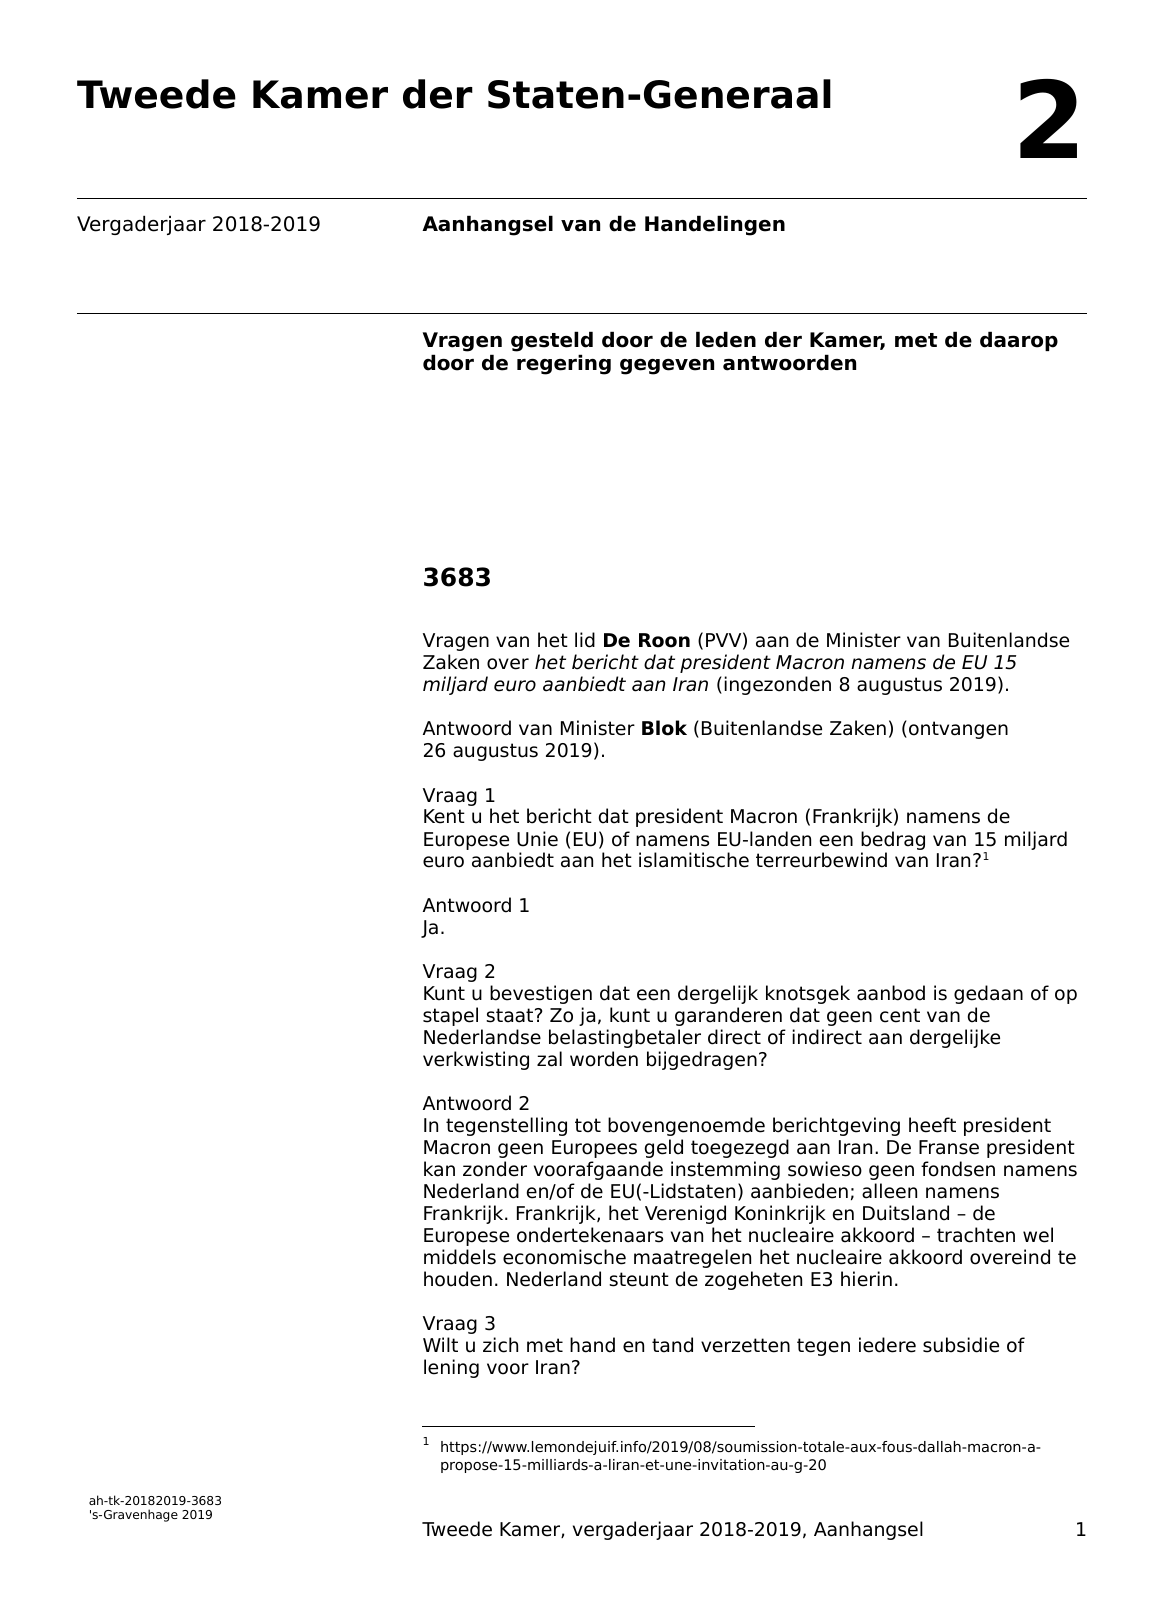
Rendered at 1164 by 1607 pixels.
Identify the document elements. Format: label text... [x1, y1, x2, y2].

text Vraag 2 [422, 961, 1087, 983]
text 3683 [422, 563, 1087, 592]
text Antwoord 2 [422, 1093, 1087, 1115]
text Vragen van het lid De Roon (PVV) aan de Minister van Buitenlandse Zaken over het bericht dat president Macron namens de EU 15 miljard euro aanbiedt aan Iran (ingezonden 8 augustus 2019). [422, 630, 1087, 696]
table_cell [77, 314, 422, 375]
text Vraag 1 [422, 784, 1087, 806]
text Antwoord van Minister Blok (Buitenlandse Zaken) (ontvangen 26 augustus 2019). [422, 718, 1087, 762]
table_header Tweede Kamer der Staten-Generaal [77, 59, 886, 198]
text Kunt u bevestigen dat een dergelijk knotsgek aanbod is gedaan of op stapel staat? Zo ja, kunt u garanderen dat geen cent van de Nederlandse belastingbetaler direct of indirect aan dergelijke verkwisting zal worden bijgedragen? [422, 983, 1087, 1071]
table_cell Vergaderjaar 2018-2019 [77, 199, 422, 313]
table_header 2 [886, 59, 1087, 198]
text ah-tk-20182019-3683 [88, 1494, 323, 1508]
text 's-Gravenhage 2019 [88, 1508, 323, 1522]
text Antwoord 1 [422, 894, 1087, 917]
table_cell Aanhangsel van de Handelingen [422, 199, 1087, 313]
table_cell Vragen gesteld door de leden der Kamer, met de daarop door de regering gegeven antwoorden [422, 314, 1087, 375]
text https://www.lemondejuif.info/2019/08/soumission-totale-aux-fous-dallah-macron-a-propose-15-milliards-a-liran-et-une-invitation-au-g-20 [422, 1435, 1087, 1474]
text In tegenstelling tot bovengenoemde berichtgeving heeft president Macron geen Europees geld toegezegd aan Iran. De Franse president kan zonder voorafgaande instemming sowieso geen fondsen namens Nederland en/of de EU(-Lidstaten) aanbieden; alleen namens Frankrijk. Frankrijk, het Verenigd Koninkrijk en Duitsland – de Europese ondertekenaars van het nucleaire akkoord – trachten wel middels economische maatregelen het nucleaire akkoord overeind te houden. Nederland steunt de zogeheten E3 hierin. [422, 1115, 1087, 1291]
text Vraag 3 [422, 1313, 1087, 1335]
text Kent u het bericht dat president Macron (Frankrijk) namens de Europese Unie (EU) of namens EU-landen een bedrag van 15 miljard euro aanbiedt aan het islamitische terreurbewind van Iran? [422, 806, 1087, 872]
text Ja. [422, 917, 1087, 938]
text Wilt u zich met hand en tand verzetten tegen iedere subsidie of lening voor Iran? [422, 1335, 1087, 1379]
